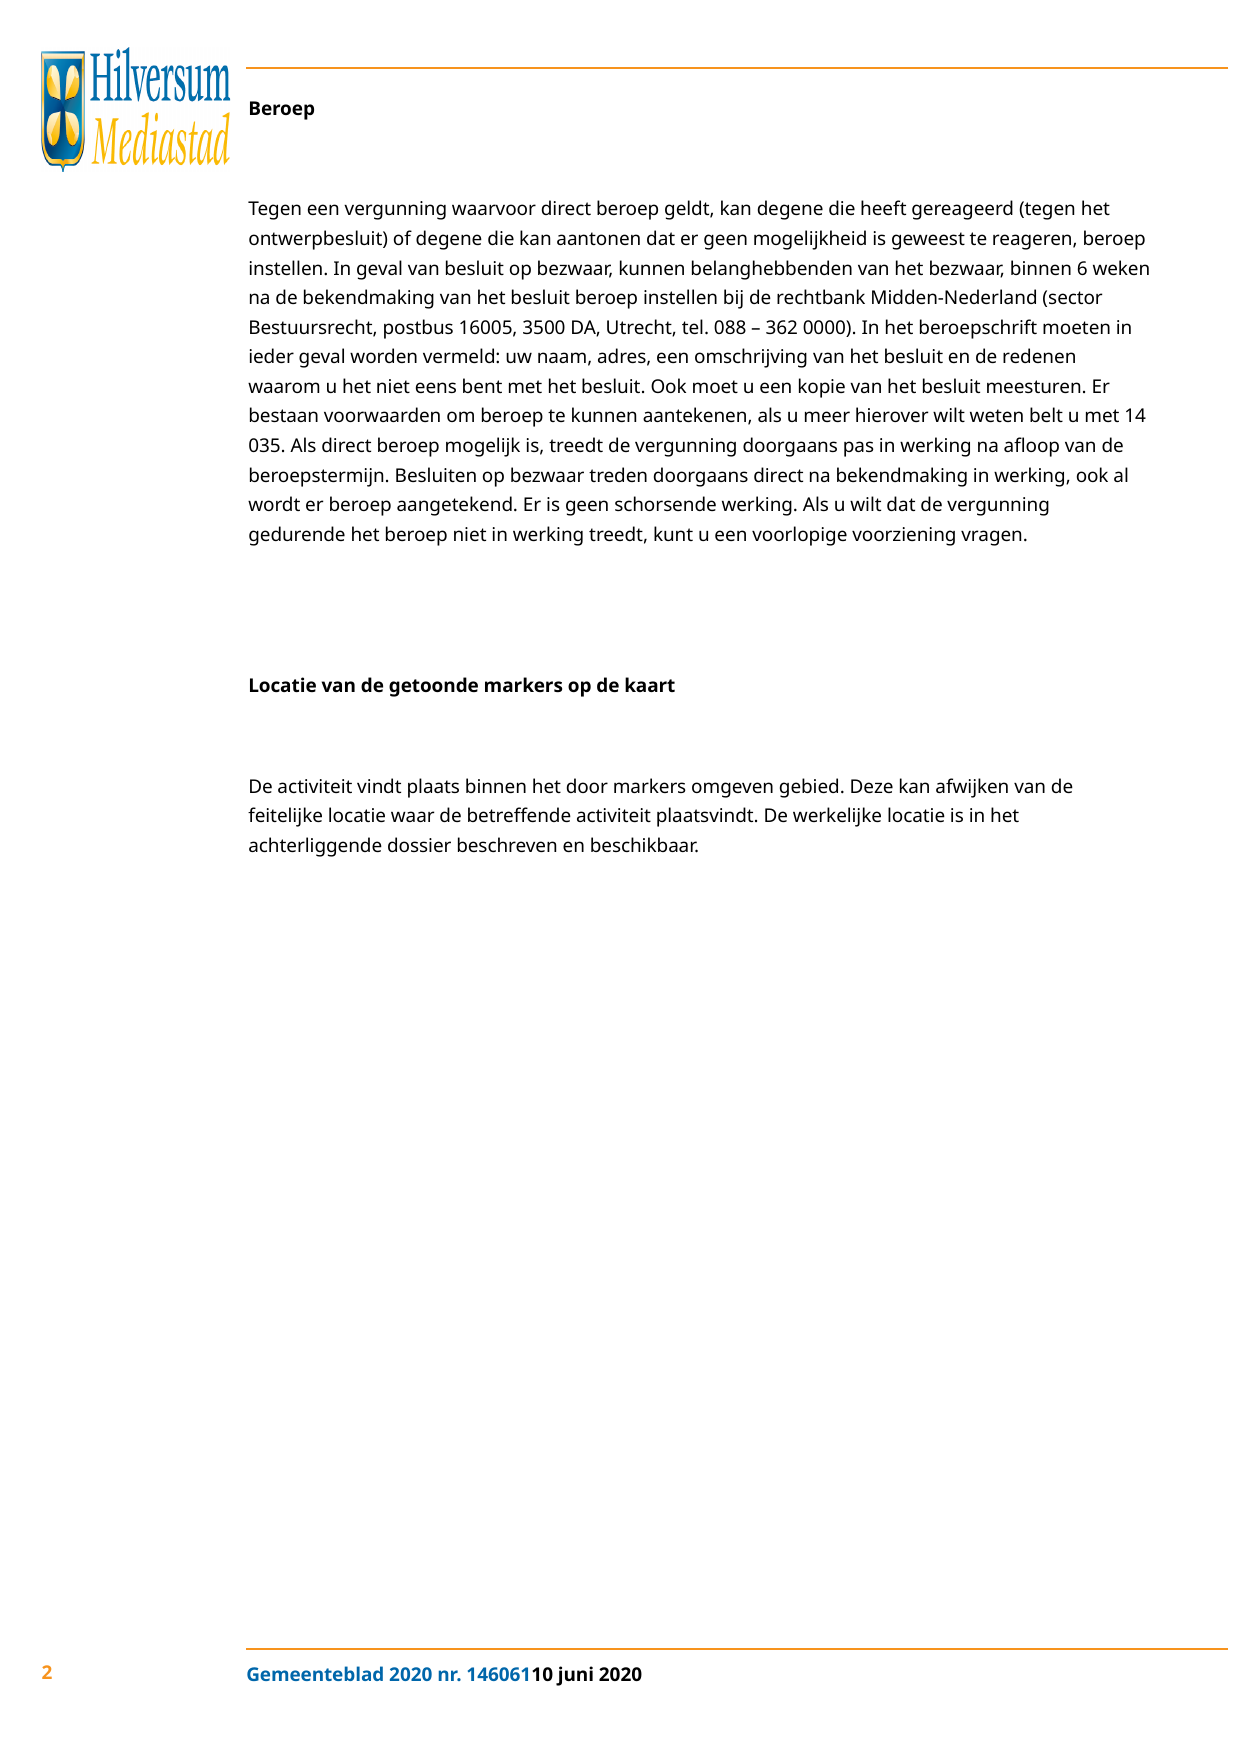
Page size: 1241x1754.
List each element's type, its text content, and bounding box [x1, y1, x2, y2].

text Beroep [248, 95, 1152, 121]
text Tegen een vergunning waarvoor direct beroep geldt, kan degene die heeft gereageerd (tegen het ontwerpbesluit) of degene die kan aantonen dat er geen mogelijkheid is geweest te reageren, beroep instellen. In geval van besluit op bezwaar, kunnen belanghebbenden van het bezwaar, binnen 6 weken na de bekendmaking van het besluit beroep instellen bij de rechtbank Midden-Nederland (sector Bestuursrecht, postbus 16005, 3500 DA, Utrecht, tel. 088 – 362 0000). In het beroepschrift moeten in ieder geval worden vermeld: uw naam, adres, een omschrijving van het besluit en de redenen waarom u het niet eens bent met het besluit. Ook moet u een kopie van het besluit meesturen. Er bestaan voorwaarden om beroep te kunnen aantekenen, als u meer hierover wilt weten belt u met 14 035. Als direct beroep mogelijk is, treedt de vergunning doorgaans pas in werking na afloop van de beroepstermijn. Besluiten op bezwaar treden doorgaans direct na bekendmaking in werking, ook al wordt er beroep aangetekend. Er is geen schorsende werking. Als u wilt dat de vergunning gedurende het beroep niet in werking treedt, kunt u een voorlopige voorziening vragen. [248, 196, 1152, 547]
text De activiteit vindt plaats binnen het door markers omgeven gebied. Deze kan afwijken van de feitelijke locatie waar de betreffende activiteit plaatsvindt. De werkelijke locatie is in het achterliggende dossier beschreven en beschikbaar. [248, 773, 1152, 858]
picture [41, 47, 231, 172]
text Locatie van de getoonde markers op de kaart [248, 672, 1152, 698]
